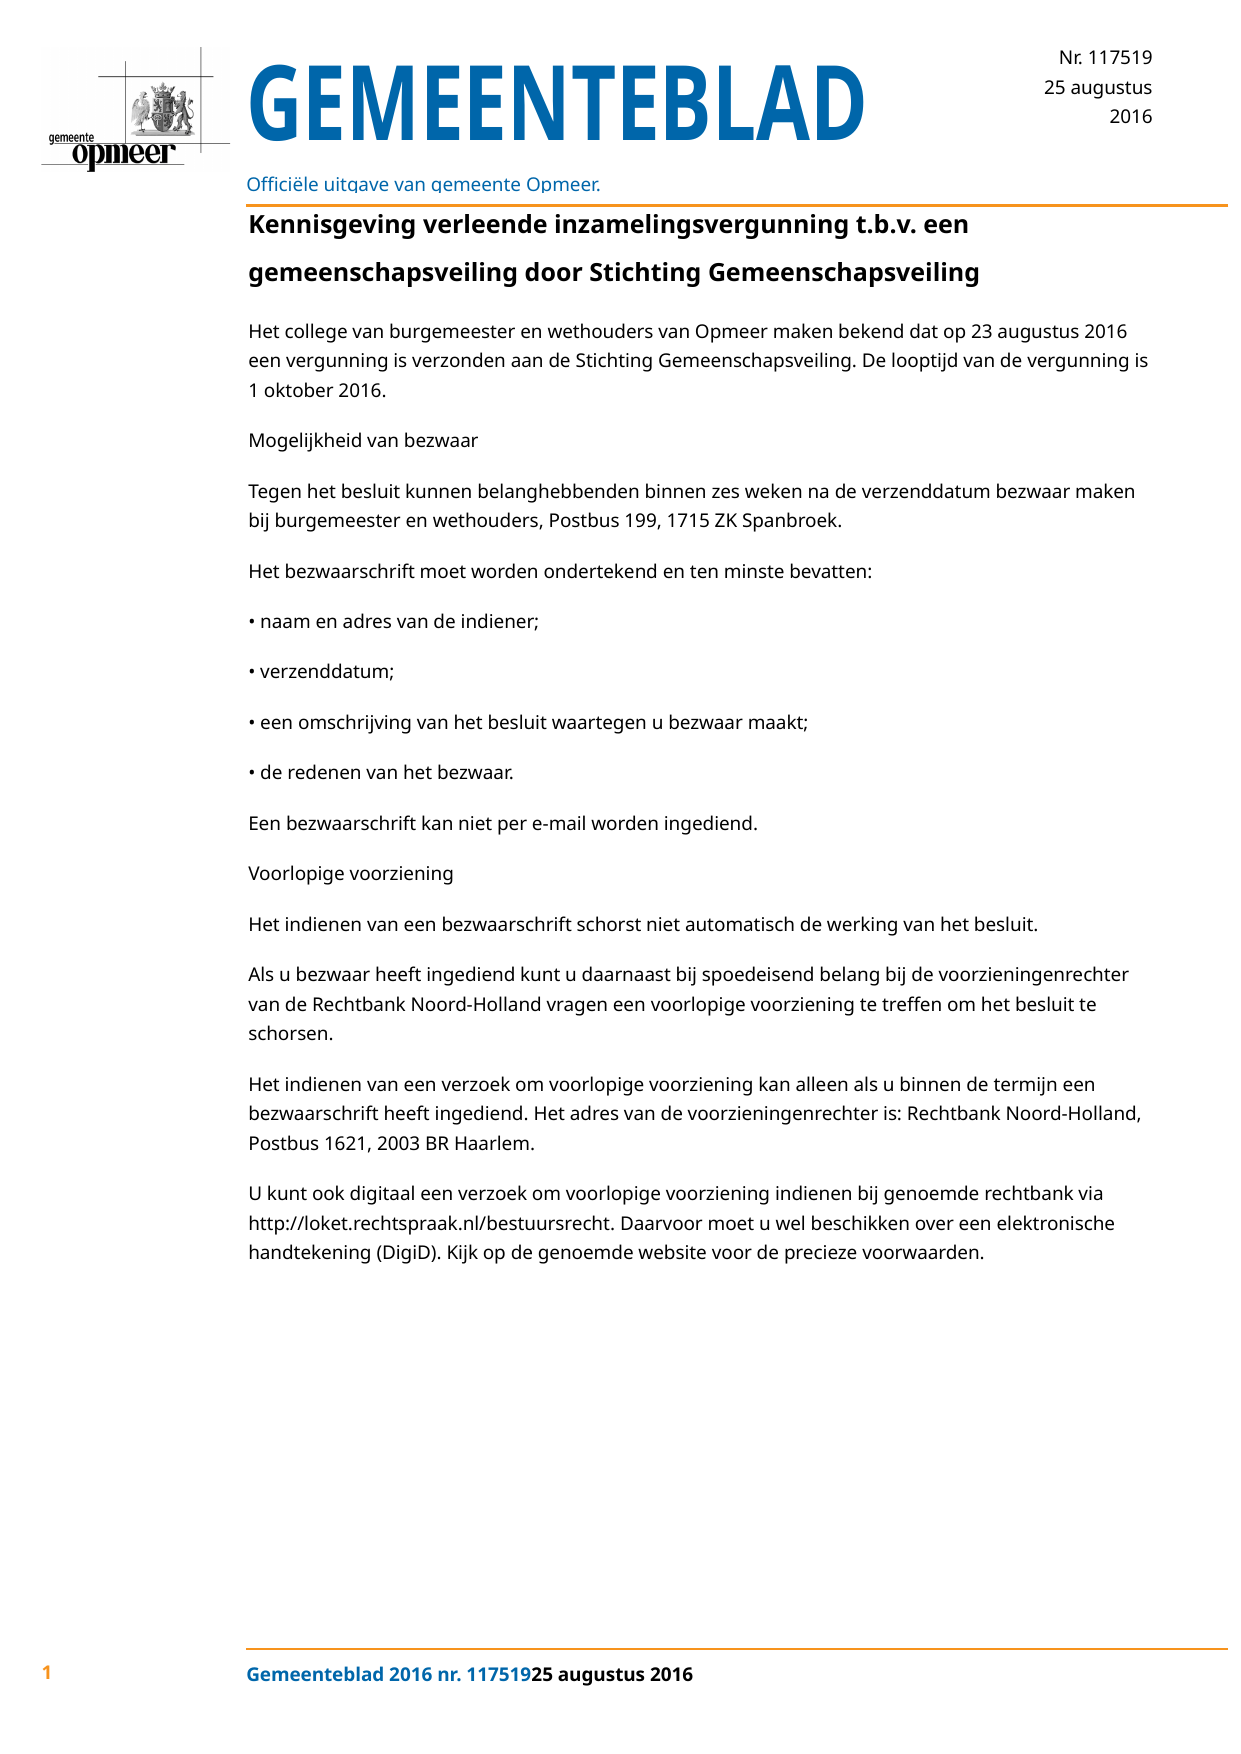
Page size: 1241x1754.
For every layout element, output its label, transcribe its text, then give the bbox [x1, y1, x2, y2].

text Het college van burgemeester en wethouders van Opmeer maken bekend dat op 23 augustus 2016 een vergunning is verzonden aan de Stichting Gemeenschapsveiling. De looptijd van de vergunning is 1 oktober 2016. [248, 318, 1152, 403]
text Als u bezwaar heeft ingediend kunt u daarnaast bij spoedeisend belang bij de voorzieningenrechter van de Rechtbank Noord-Holland vragen een voorlopige voorziening te treffen om het besluit te schorsen. [248, 961, 1152, 1046]
text Het indienen van een bezwaarschrift schorst niet automatisch de werking van het besluit. [248, 911, 1152, 937]
text Mogelijkheid van bezwaar [248, 427, 1152, 453]
text Een bezwaarschrift kan niet per e-mail worden ingediend. [248, 810, 1152, 836]
text • de redenen van het bezwaar. [248, 759, 1152, 785]
text Kennisgeving verleende inzamelingsvergunning t.b.v. een gemeenschapsveiling door Stichting Gemeenschapsveiling [248, 207, 1152, 288]
text U kunt ook digitaal een verzoek om voorlopige voorziening indienen bij genoemde rechtbank via http://loket.rechtspraak.nl/bestuursrecht. Daarvoor moet u wel beschikken over een elektronische handtekening (DigiD). Kijk op de genoemde website voor de precieze voorwaarden. [248, 1180, 1152, 1265]
text • verzenddatum; [248, 659, 1152, 684]
text • naam en adres van de indiener; [248, 608, 1152, 634]
text Het bezwaarschrift moet worden ondertekend en ten minste bevatten: [248, 558, 1152, 584]
text Het indienen van een verzoek om voorlopige voorziening kan alleen als u binnen de termijn een bezwaarschrift heeft ingediend. Het adres van de voorzieningenrechter is: Rechtbank Noord-Holland, Postbus 1621, 2003 BR Haarlem. [248, 1071, 1152, 1156]
picture [41, 47, 231, 172]
text Tegen het besluit kunnen belanghebbenden binnen zes weken na de verzenddatum bezwaar maken bij burgemeester en wethouders, Postbus 199, 1715 ZK Spanbroek. [248, 478, 1152, 533]
text • een omschrijving van het besluit waartegen u bezwaar maakt; [248, 709, 1152, 735]
text Voorlopige voorziening [248, 860, 1152, 886]
